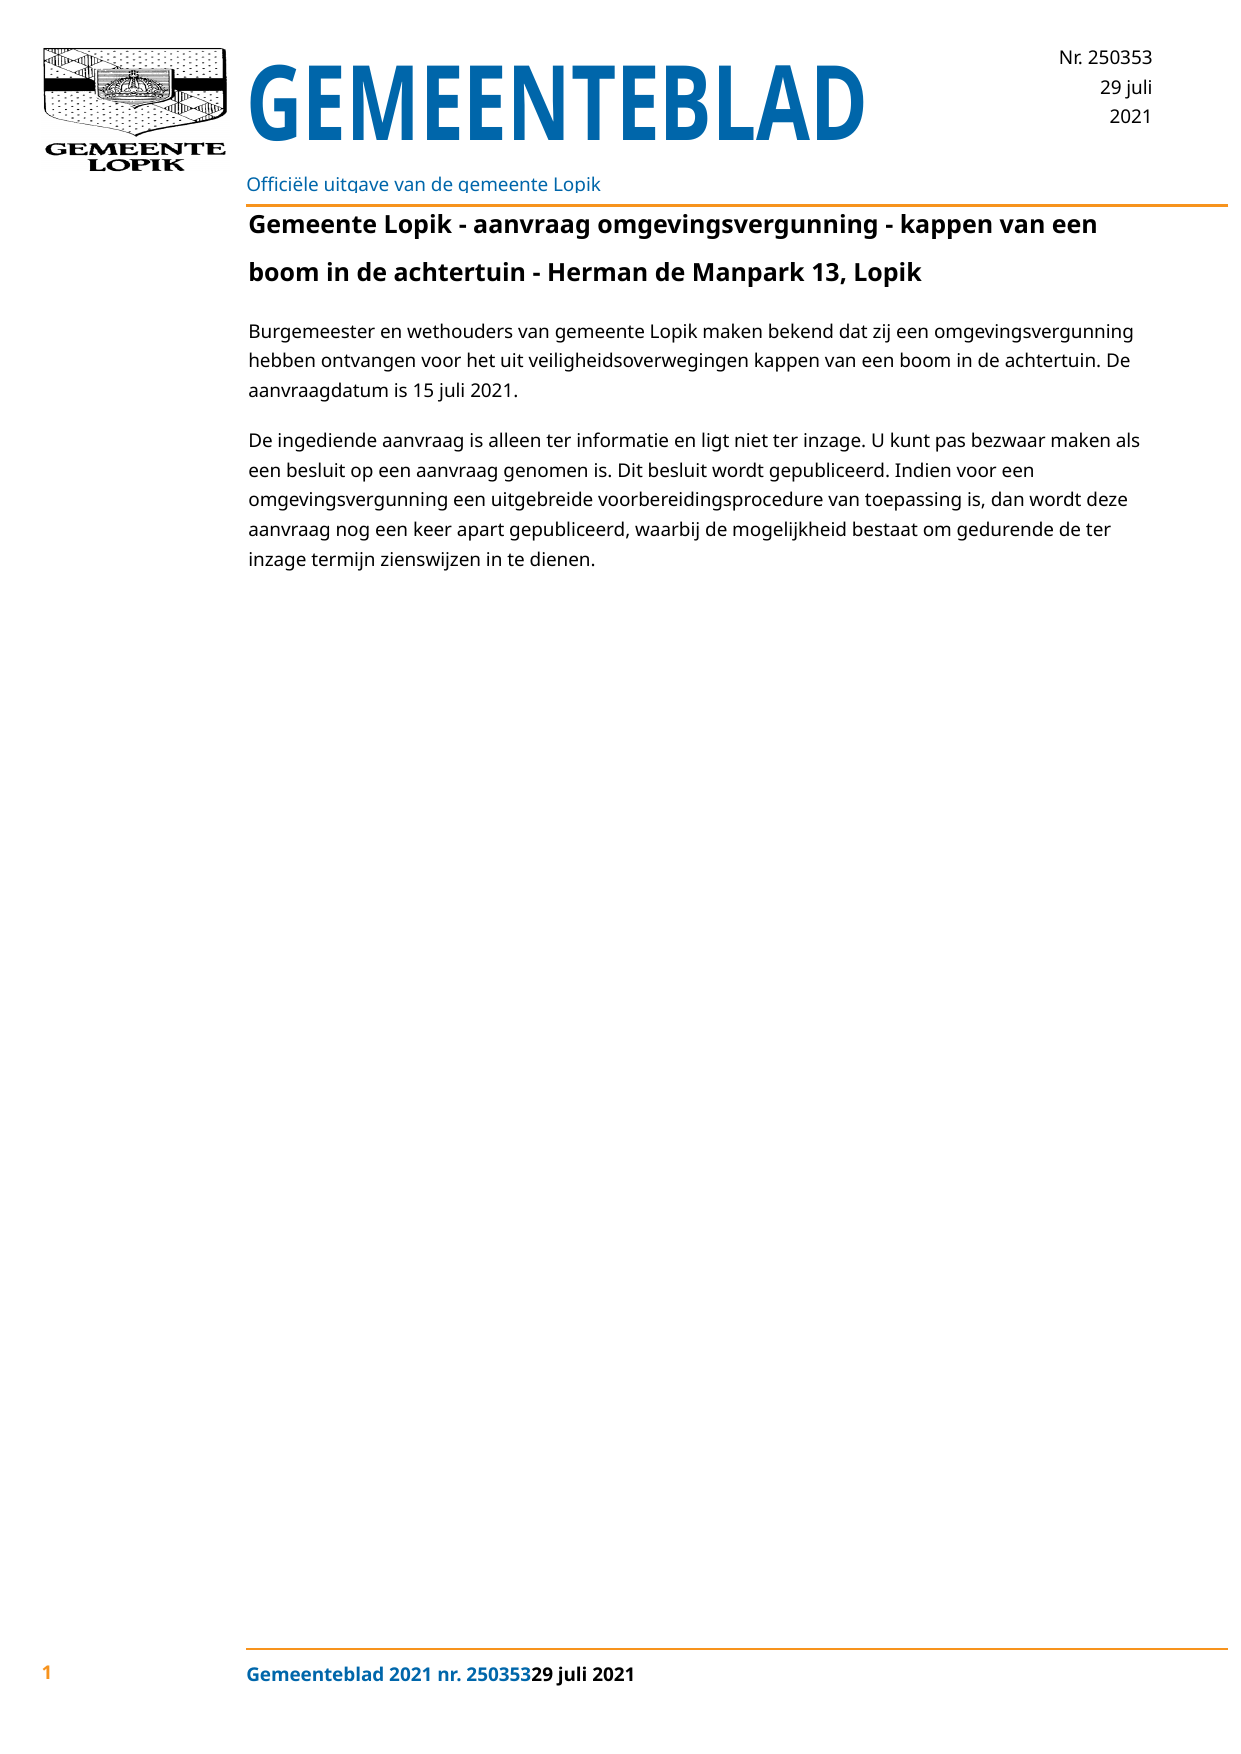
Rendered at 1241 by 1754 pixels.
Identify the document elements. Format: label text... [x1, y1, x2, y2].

text De ingediende aanvraag is alleen ter informatie en ligt niet ter inzage. U kunt pas bezwaar maken als een besluit op een aanvraag genomen is. Dit besluit wordt gepubliceerd. Indien voor een omgevingsvergunning een uitgebreide voorbereidingsprocedure van toepassing is, dan wordt deze aanvraag nog een keer apart gepubliceerd, waarbij de mogelijkheid bestaat om gedurende de ter inzage termijn zienswijzen in te dienen. [248, 427, 1152, 572]
text Gemeente Lopik - aanvraag omgevingsvergunning - kappen van een boom in de achtertuin - Herman de Manpark 13, Lopik [248, 207, 1152, 288]
text Burgemeester en wethouders van gemeente Lopik maken bekend dat zij een omgevingsvergunning hebben ontvangen voor het uit veiligheidsoverwegingen kappen van een boom in de achtertuin. De aanvraagdatum is 15 juli 2021. [248, 318, 1152, 403]
picture [41, 47, 231, 172]
